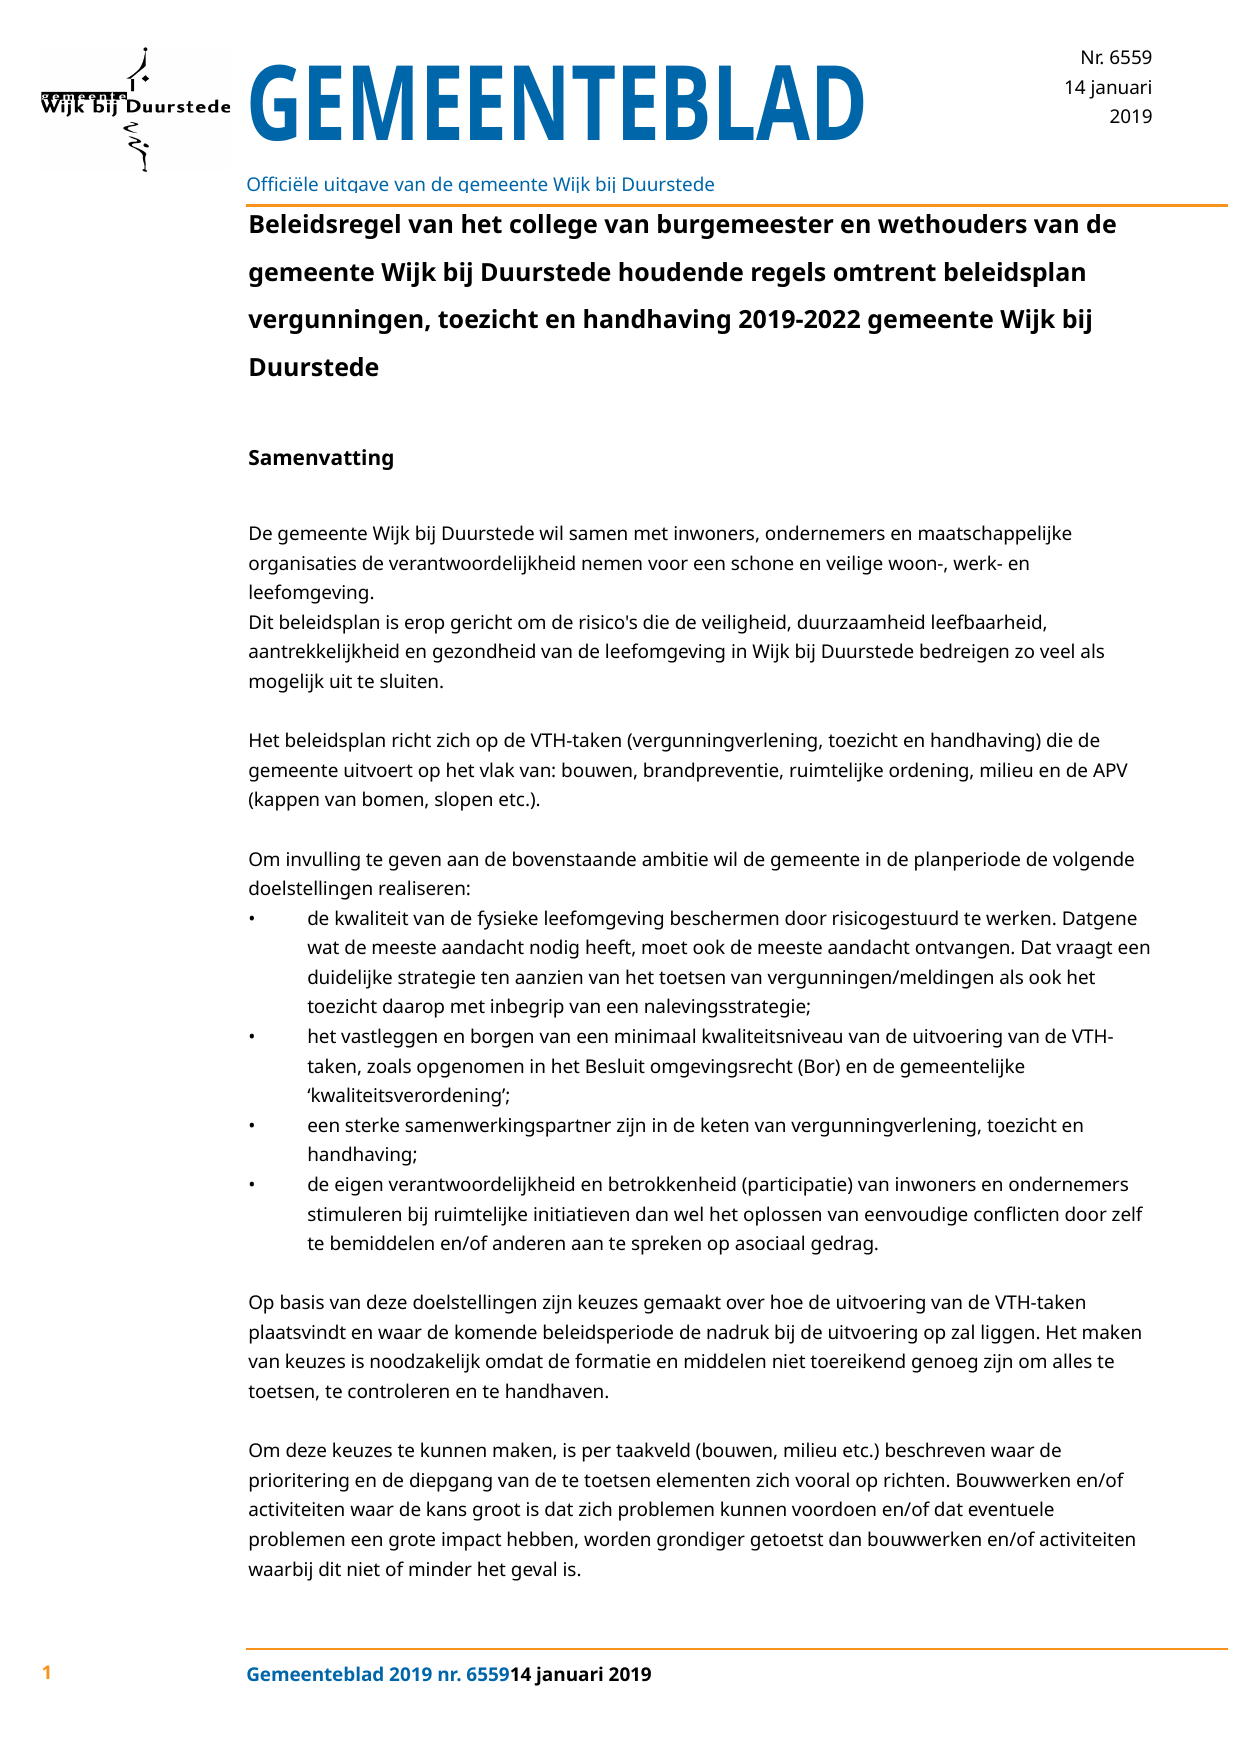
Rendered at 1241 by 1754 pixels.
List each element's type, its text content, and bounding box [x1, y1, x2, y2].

text Het beleidsplan richt zich op de VTH-taken (vergunningverlening, toezicht en handhaving) die de gemeente uitvoert op het vlak van: bouwen, brandpreventie, ruimtelijke ordening, milieu en de APV (kappen van bomen, slopen etc.). [248, 727, 1152, 812]
picture [41, 47, 231, 172]
text Dit beleidsplan is erop gericht om de risico's die de veiligheid, duurzaamheid leefbaarheid, aantrekkelijkheid en gezondheid van de leefomgeving in Wijk bij Duurstede bedreigen zo veel als mogelijk uit te sluiten. [248, 609, 1152, 694]
list de eigen verantwoordelijkheid en betrokkenheid (participatie) van inwoners en ondernemers stimuleren bij ruimtelijke initiatieven dan wel het oplossen van eenvoudige conflicten door zelf te bemiddelen en/of anderen aan te spreken op asociaal gedrag. [248, 1171, 1152, 1256]
list de kwaliteit van de fysieke leefomgeving beschermen door risicogestuurd te werken. Datgene wat de meeste aandacht nodig heeft, moet ook de meeste aandacht ontvangen. Dat vraagt een duidelijke strategie ten aanzien van het toetsen van vergunningen/meldingen als ook het toezicht daarop met inbegrip van een nalevingsstrategie; [248, 905, 1152, 1019]
text Op basis van deze doelstellingen zijn keuzes gemaakt over hoe de uitvoering van de VTH-taken plaatsvindt en waar de komende beleidsperiode de nadruk bij de uitvoering op zal liggen. Het maken van keuzes is noodzakelijk omdat de formatie en middelen niet toereikend genoeg zijn om alles te toetsen, te controleren en te handhaven. [248, 1289, 1152, 1404]
text Om invulling te geven aan de bovenstaande ambitie wil de gemeente in de planperiode de volgende doelstellingen realiseren: [248, 846, 1152, 901]
text Om deze keuzes te kunnen maken, is per taakveld (bouwen, milieu etc.) beschreven waar de prioritering en de diepgang van de te toetsen elementen zich vooral op richten. Bouwwerken en/of activiteiten waar de kans groot is dat zich problemen kunnen voordoen en/of dat eventuele problemen een grote impact hebben, worden grondiger getoetst dan bouwwerken en/of activiteiten waarbij dit niet of minder het geval is. [248, 1437, 1152, 1582]
text De gemeente Wijk bij Duurstede wil samen met inwoners, ondernemers en maatschappelijke organisaties de verantwoordelijkheid nemen voor een schone en veilige woon-, werk- en leefomgeving. [248, 520, 1152, 605]
list een sterke samenwerkingspartner zijn in de keten van vergunningverlening, toezicht en handhaving; [248, 1112, 1152, 1167]
text Beleidsregel van het college van burgemeester en wethouders van de gemeente Wijk bij Duurstede houdende regels omtrent beleidsplan vergunningen, toezicht en handhaving 2019-2022 gemeente Wijk bij Duurstede [248, 207, 1152, 384]
text Samenvatting [248, 443, 1152, 471]
list het vastleggen en borgen van een minimaal kwaliteitsniveau van de uitvoering van de VTH-taken, zoals opgenomen in het Besluit omgevingsrecht (Bor) en de gemeentelijke ‘kwaliteitsverordening’; [248, 1023, 1152, 1108]
